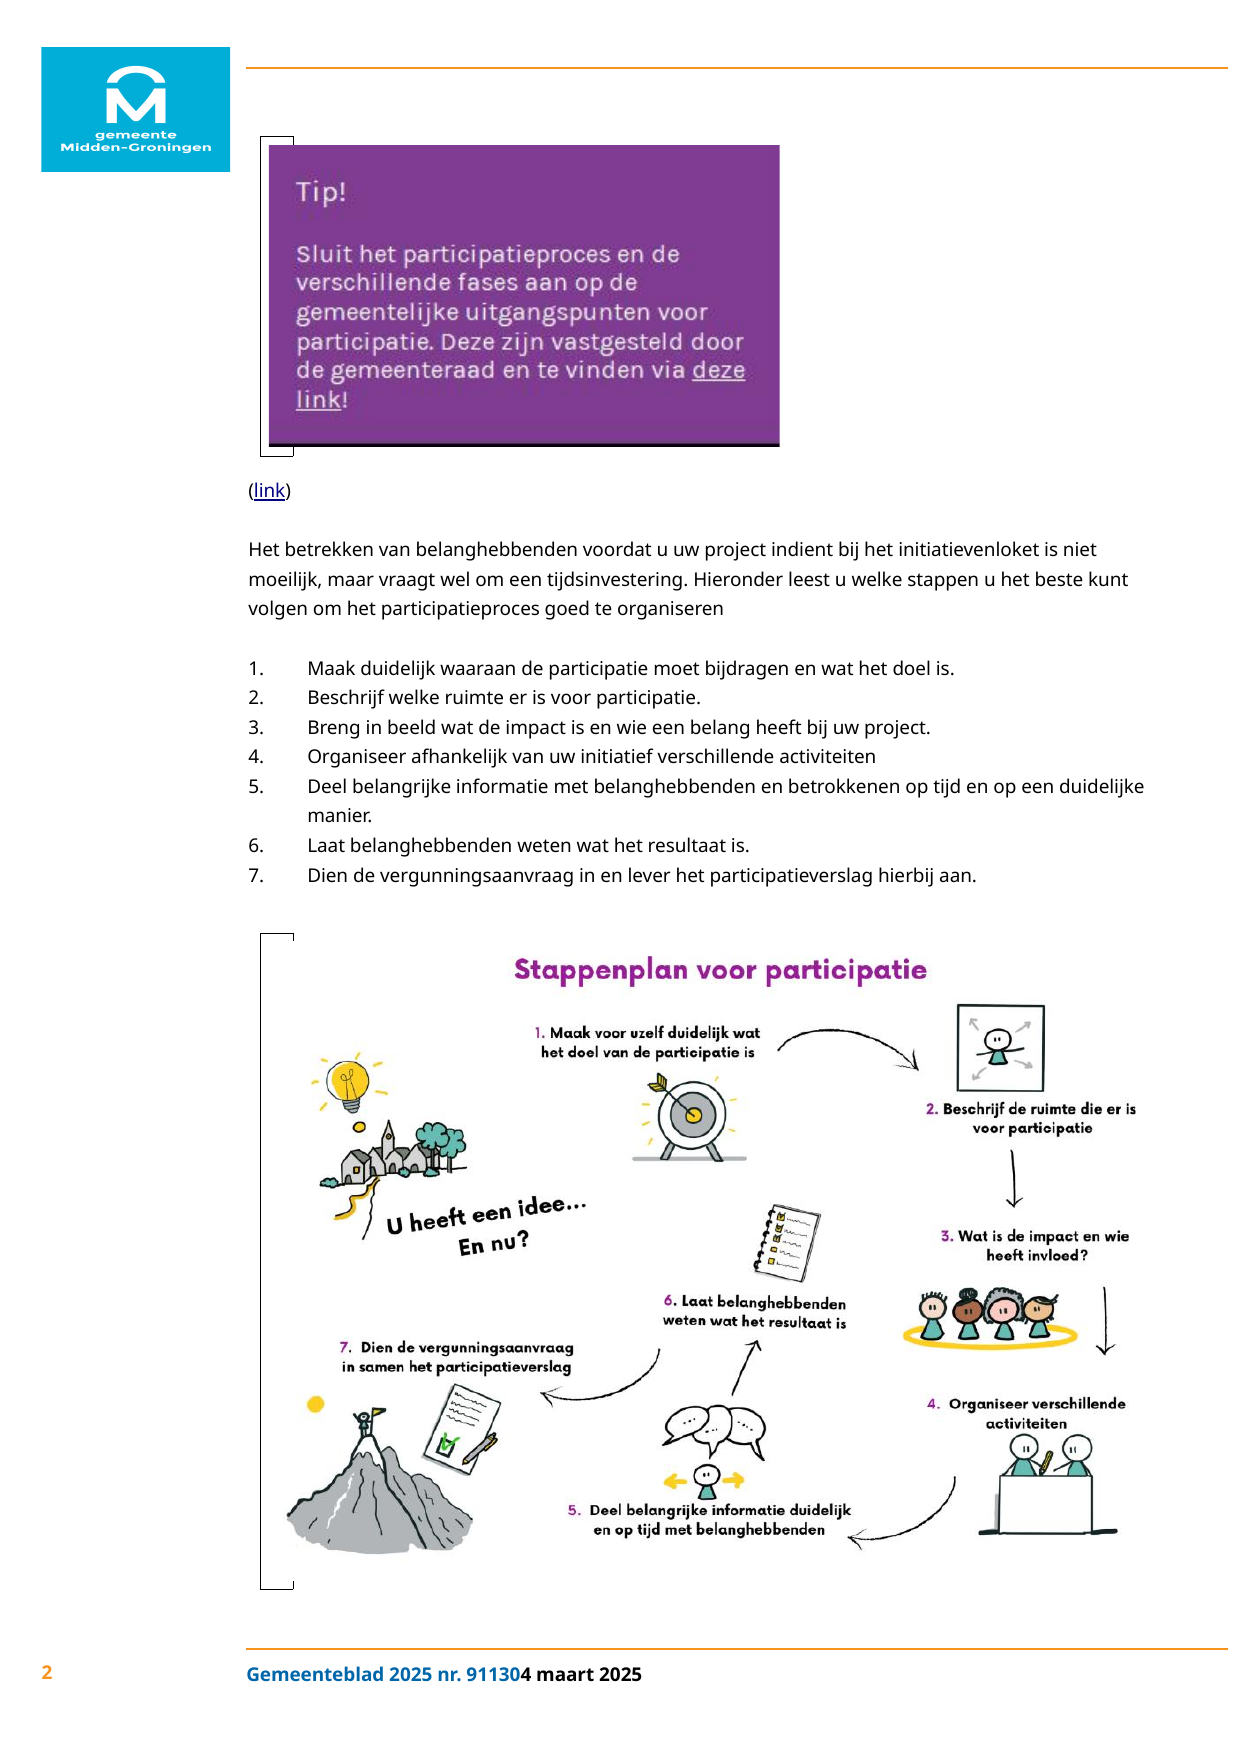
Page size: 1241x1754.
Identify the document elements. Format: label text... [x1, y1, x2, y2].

picture [108, 66, 164, 82]
text (link) [248, 477, 1152, 503]
picture [184, 146, 190, 153]
list Maak duidelijk waaraan de participatie moet bijdragen en wat het doel is. [248, 655, 1152, 681]
list Organiseer afhankelijk van uw initiatief verschillende activiteiten [248, 743, 1152, 769]
list Laat belanghebbenden weten wat het resultaat is. [248, 832, 1152, 858]
picture [107, 89, 165, 122]
picture [268, 145, 780, 447]
list Dien de vergunningsaanvraag in en lever het participatieverslag hierbij aan. [248, 862, 1152, 888]
list Deel belangrijke informatie met belanghebbenden en betrokkenen op tijd en op een duidelijke manier. [248, 773, 1152, 828]
list Beschrijf welke ruimte er is voor participatie. [248, 684, 1152, 710]
list Breng in beeld wat de impact is en wie een belang heeft bij uw project. [248, 714, 1152, 740]
text Het betrekken van belanghebbenden voordat u uw project indient bij het initiatievenloket is niet moeilijk, maar vraagt wel om een tijdsinvestering. Hieronder leest u welke stappen u het beste kunt volgen om het participatieproces goed te organiseren [248, 536, 1152, 621]
picture [268, 941, 1173, 1581]
